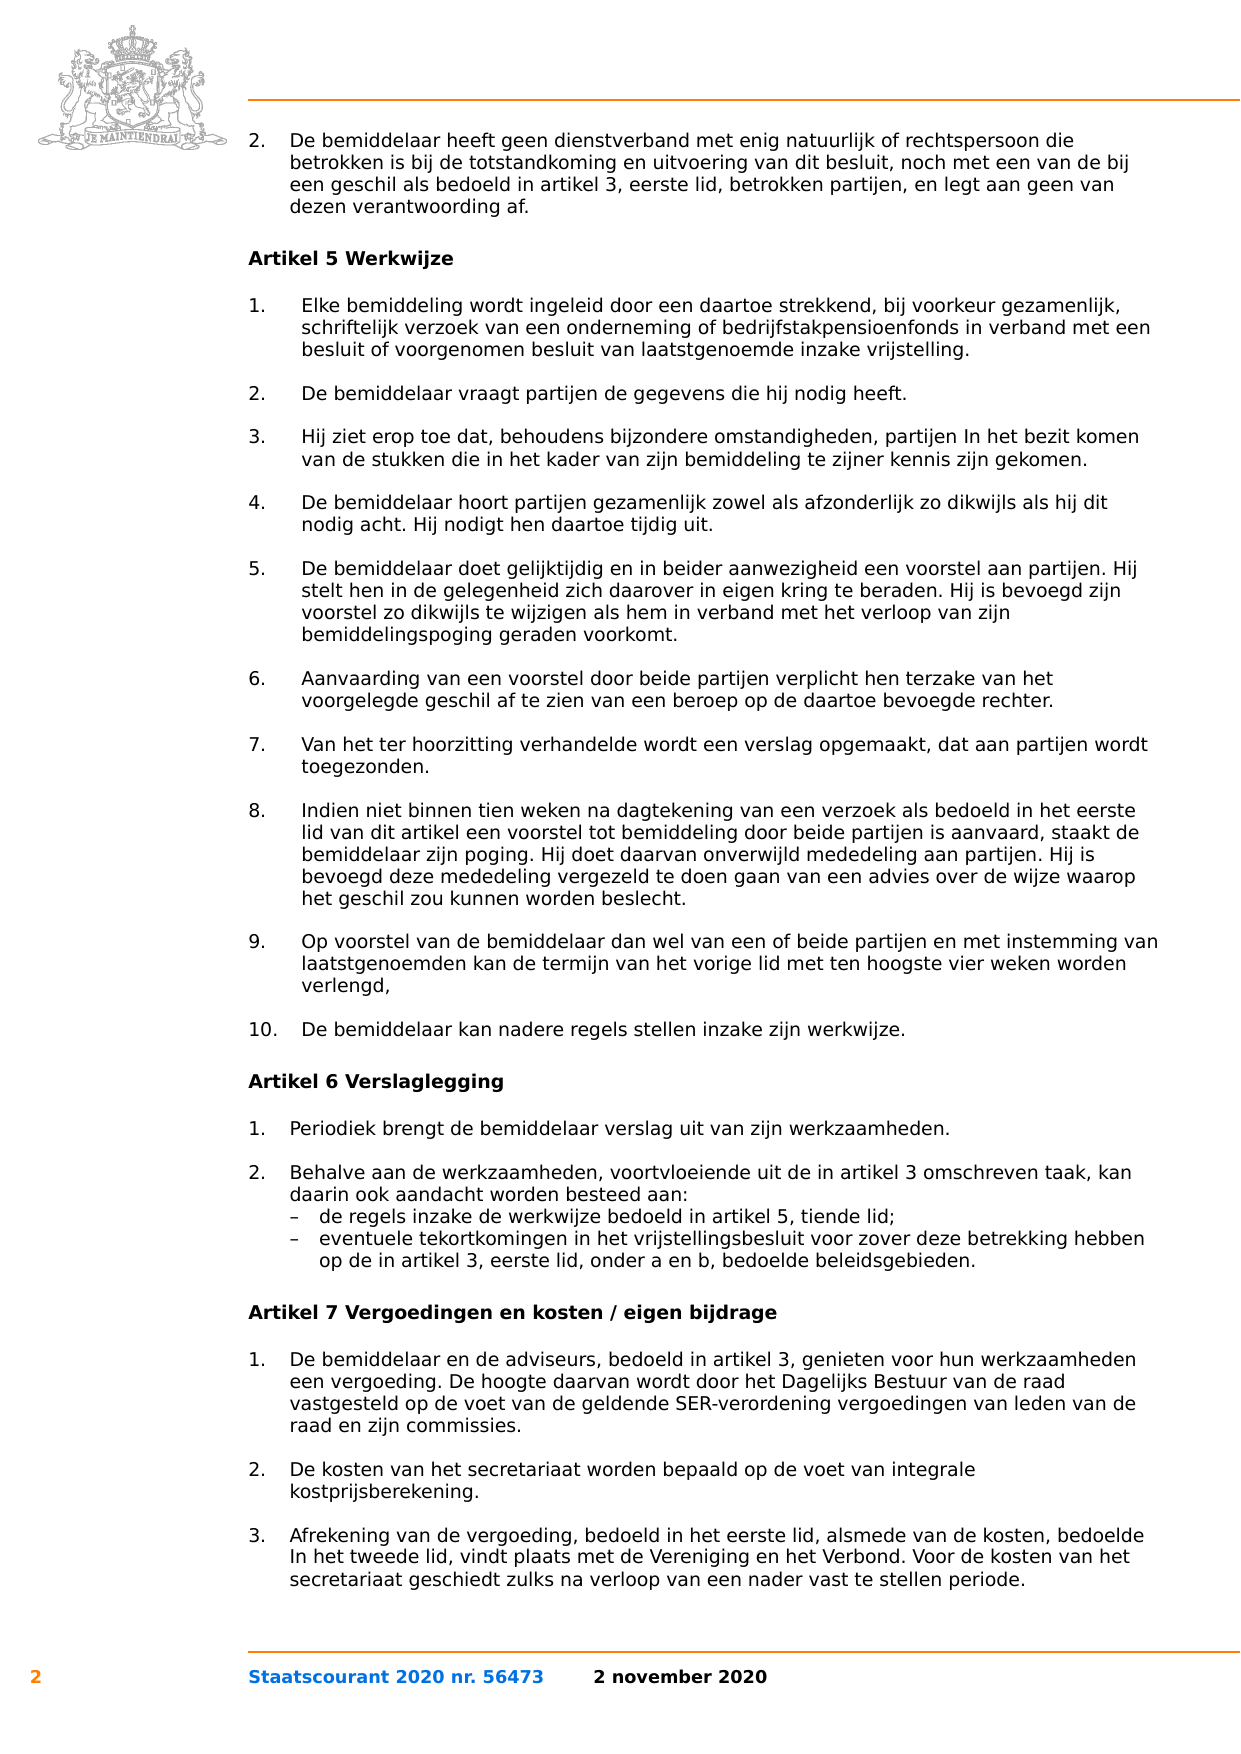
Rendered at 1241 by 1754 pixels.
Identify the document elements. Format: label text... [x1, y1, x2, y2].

text 6. Aanvaarding van een voorstel door beide partijen verplicht hen terzake van het voorgelegde geschil af te zien van een beroep op de daartoe bevoegde rechter. [248, 668, 1163, 712]
subtitle Artikel 5 Werkwijze [248, 248, 1163, 270]
text 4. De bemiddelaar hoort partijen gezamenlijk zowel als afzonderlijk zo dikwijls als hij dit nodig acht. Hij nodigt hen daartoe tijdig uit. [248, 492, 1163, 536]
text 3. Afrekening van de vergoeding, bedoeld in het eerste lid, alsmede van de kosten, bedoelde In het tweede lid, vindt plaats met de Vereniging en het Verbond. Voor de kosten van het secretariaat geschiedt zulks na verloop van een nader vast te stellen periode. [248, 1524, 1163, 1590]
text 1. De bemiddelaar en de adviseurs, bedoeld in artikel 3, genieten voor hun werkzaamheden een vergoeding. De hoogte daarvan wordt door het Dagelijks Bestuur van de raad vastgesteld op de voet van de geldende SER-verordening vergoedingen van leden van de raad en zijn commissies. [248, 1349, 1163, 1437]
text 3. Hij ziet erop toe dat, behoudens bijzondere omstandigheden, partijen In het bezit komen van de stukken die in het kader van zijn bemiddeling te zijner kennis zijn gekomen. [248, 426, 1163, 470]
text 2. De bemiddelaar heeft geen dienstverband met enig natuurlijk of rechtspersoon die betrokken is bij de totstandkoming en uitvoering van dit besluit, noch met een van de bij een geschil als bedoeld in artikel 3, eerste lid, betrokken partijen, en legt aan geen van dezen verantwoording af. [248, 130, 1163, 218]
text – de regels inzake de werkwijze bedoeld in artikel 5, tiende lid; [289, 1206, 1163, 1228]
text 2. De bemiddelaar vraagt partijen de gegevens die hij nodig heeft. [248, 383, 1163, 404]
subtitle Artikel 6 Verslaglegging [248, 1071, 1163, 1093]
text 1. Periodiek brengt de bemiddelaar verslag uit van zijn werkzaamheden. [248, 1118, 1163, 1140]
text 8. Indien niet binnen tien weken na dagtekening van een verzoek als bedoeld in het eerste lid van dit artikel een voorstel tot bemiddeling door beide partijen is aanvaard, staakt de bemiddelaar zijn poging. Hij doet daarvan onverwijld mededeling aan partijen. Hij is bevoegd deze mededeling vergezeld te doen gaan van een advies over de wijze waarop het geschil zou kunnen worden beslecht. [248, 799, 1163, 909]
subtitle Artikel 7 Vergoedingen en kosten / eigen bijdrage [248, 1302, 1163, 1324]
text 1. Elke bemiddeling wordt ingeleid door een daartoe strekkend, bij voorkeur gezamenlijk, schriftelijk verzoek van een onderneming of bedrijfstakpensioenfonds in verband met een besluit of voorgenomen besluit van laatstgenoemde inzake vrijstelling. [248, 295, 1163, 361]
text 7. Van het ter hoorzitting verhandelde wordt een verslag opgemaakt, dat aan partijen wordt toegezonden. [248, 734, 1163, 778]
picture [38, 25, 227, 150]
text 2. Behalve aan de werkzaamheden, voortvloeiende uit de in artikel 3 omschreven taak, kan daarin ook aandacht worden besteed aan: [248, 1162, 1163, 1206]
text 10. De bemiddelaar kan nadere regels stellen inzake zijn werkwijze. [248, 1019, 1163, 1041]
text – eventuele tekortkomingen in het vrijstellingsbesluit voor zover deze betrekking hebben op de in artikel 3, eerste lid, onder a en b, bedoelde beleidsgebieden. [289, 1228, 1163, 1272]
text 9. Op voorstel van de bemiddelaar dan wel van een of beide partijen en met instemming van laatstgenoemden kan de termijn van het vorige lid met ten hoogste vier weken worden verlengd, [248, 931, 1163, 997]
text 5. De bemiddelaar doet gelijktijdig en in beider aanwezigheid een voorstel aan partijen. Hij stelt hen in de gelegenheid zich daarover in eigen kring te beraden. Hij is bevoegd zijn voorstel zo dikwijls te wijzigen als hem in verband met het verloop van zijn bemiddelingspoging geraden voorkomt. [248, 558, 1163, 646]
text 2. De kosten van het secretariaat worden bepaald op de voet van integrale kostprijsberekening. [248, 1459, 1163, 1503]
